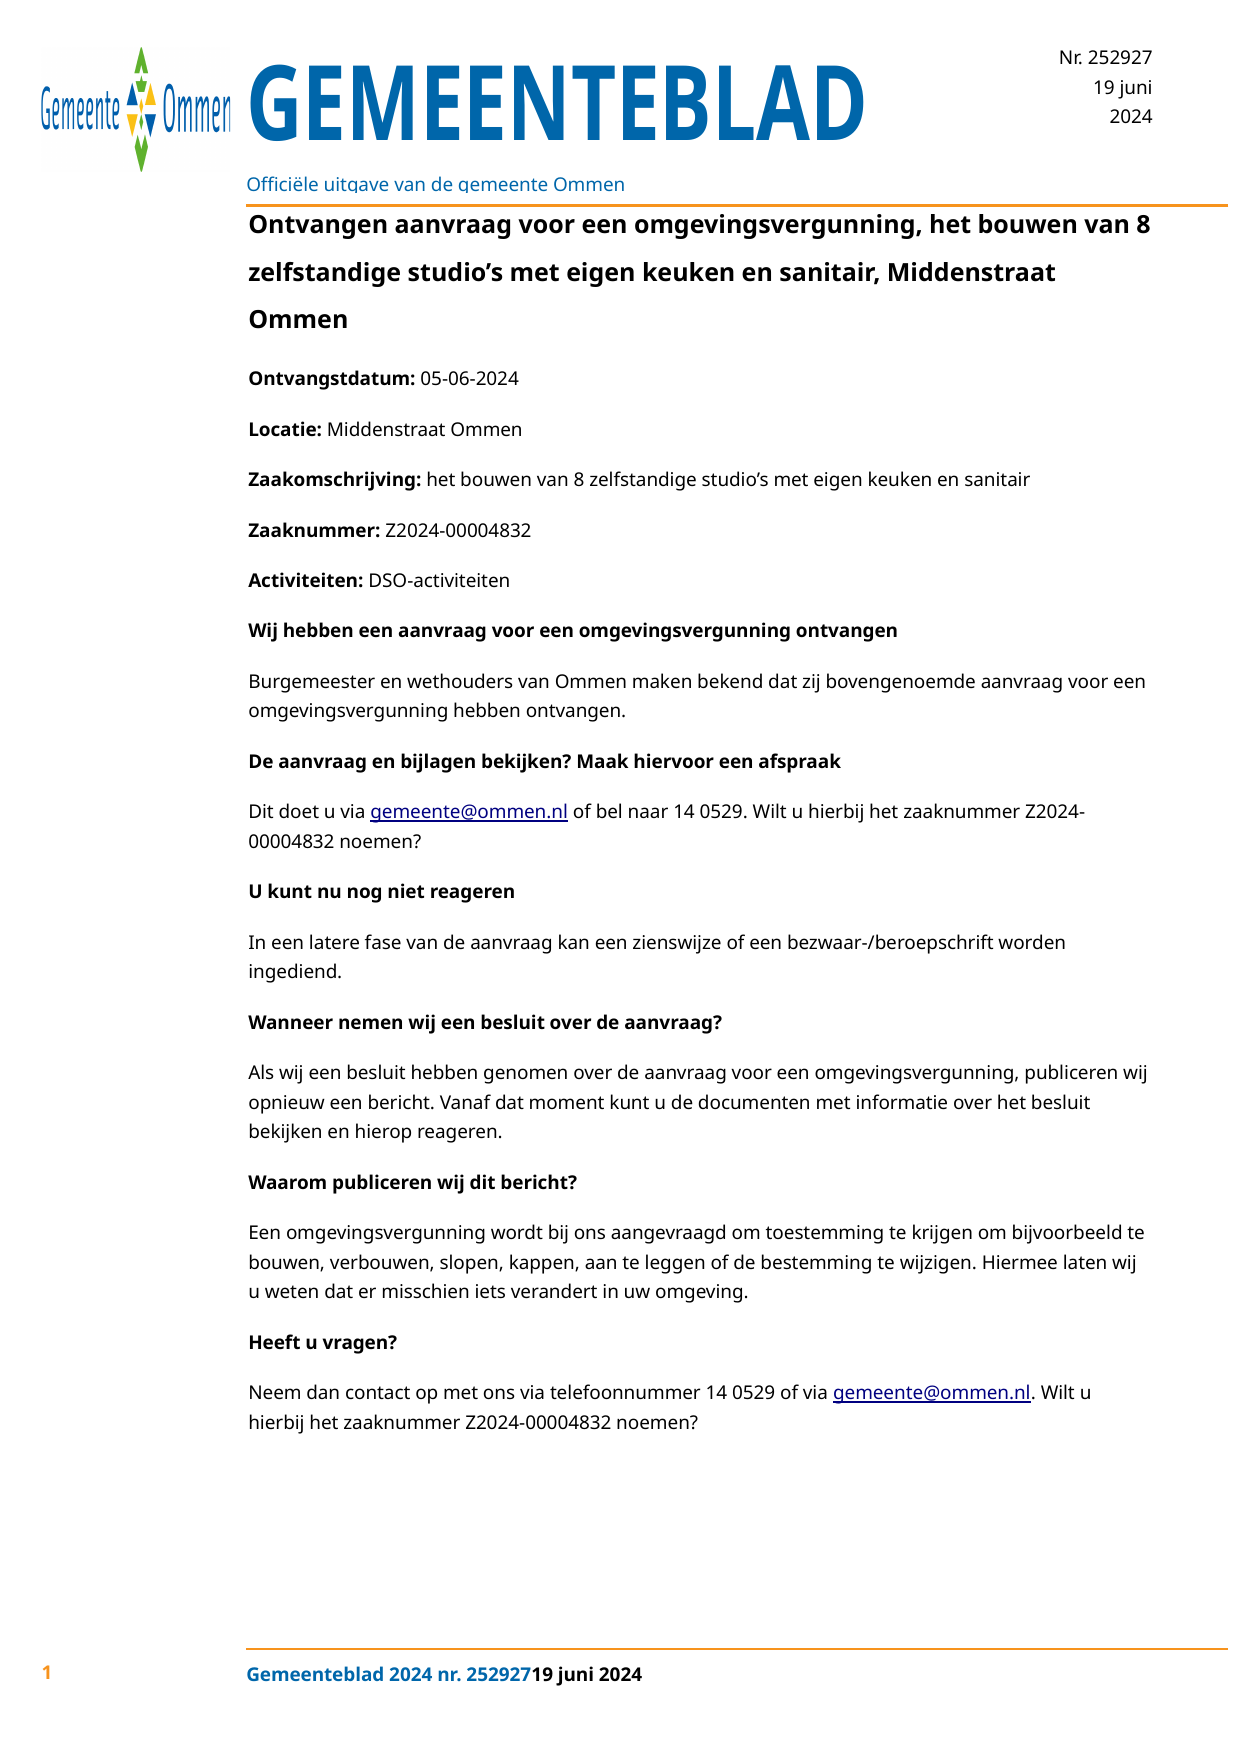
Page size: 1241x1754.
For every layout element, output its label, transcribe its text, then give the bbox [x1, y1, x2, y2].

text Ontvangen aanvraag voor een omgevingsvergunning, het bouwen van 8 zelfstandige studio’s met eigen keuken en sanitair, Middenstraat Ommen [248, 207, 1152, 336]
text Heeft u vragen? [248, 1329, 1152, 1354]
text Dit doet u via gemeente@ommen.nl of bel naar 14 0529. Wilt u hierbij het zaaknummer Z2024-00004832 noemen? [248, 798, 1152, 854]
text Activiteiten: DSO-activiteiten [248, 567, 1152, 593]
text De aanvraag en bijlagen bekijken? Maak hiervoor een afspraak [248, 748, 1152, 774]
text Waarom publiceren wij dit bericht? [248, 1169, 1152, 1194]
picture [41, 47, 231, 172]
text U kunt nu nog niet reageren [248, 878, 1152, 904]
text Wanneer nemen wij een besluit over de aanvraag? [248, 1009, 1152, 1034]
text Burgemeester en wethouders van Ommen maken bekend dat zij bovengenoemde aanvraag voor een omgevingsvergunning hebben ontvangen. [248, 668, 1152, 723]
text Een omgevingsvergunning wordt bij ons aangevraagd om toestemming te krijgen om bijvoorbeeld te bouwen, verbouwen, slopen, kappen, aan te leggen of de bestemming te wijzigen. Hiermee laten wij u weten dat er misschien iets verandert in uw omgeving. [248, 1219, 1152, 1304]
text Neem dan contact op met ons via telefoonnummer 14 0529 of via gemeente@ommen.nl. Wilt u hierbij het zaaknummer Z2024-00004832 noemen? [248, 1379, 1152, 1434]
text Zaaknummer: Z2024-00004832 [248, 517, 1152, 542]
text Wij hebben een aanvraag voor een omgevingsvergunning ontvangen [248, 618, 1152, 643]
text In een latere fase van de aanvraag kan een zienswijze of een bezwaar-/beroepschrift worden ingediend. [248, 929, 1152, 984]
text Locatie: Middenstraat Ommen [248, 416, 1152, 442]
text Ontvangstdatum: 05-06-2024 [248, 366, 1152, 391]
text Als wij een besluit hebben genomen over de aanvraag voor een omgevingsvergunning, publiceren wij opnieuw een bericht. Vanaf dat moment kunt u de documenten met informatie over het besluit bekijken en hierop reageren. [248, 1059, 1152, 1144]
text Zaakomschrijving: het bouwen van 8 zelfstandige studio’s met eigen keuken en sanitair [248, 466, 1152, 492]
